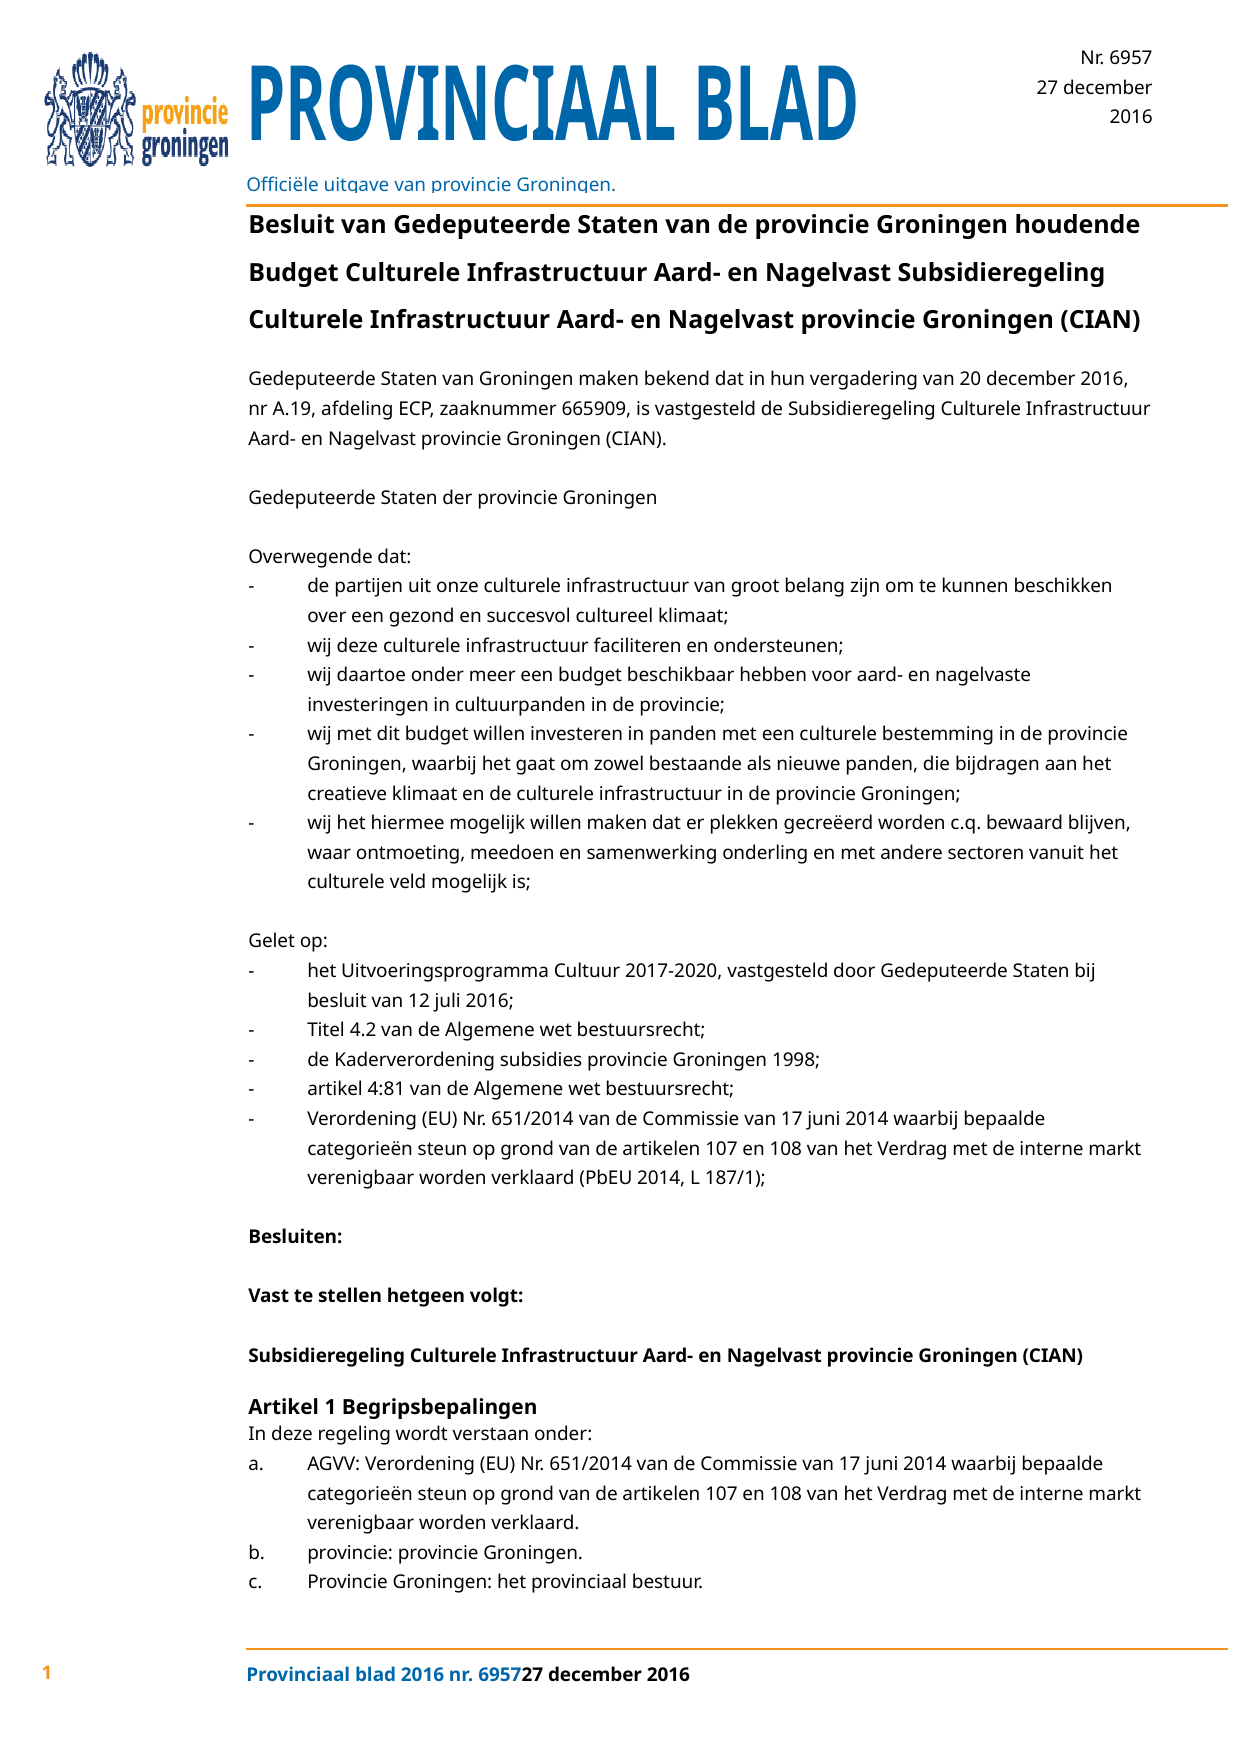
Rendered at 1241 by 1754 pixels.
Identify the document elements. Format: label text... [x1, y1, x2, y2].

list de partijen uit onze culturele infrastructuur van groot belang zijn om te kunnen beschikken over een gezond en succesvol cultureel klimaat; [248, 573, 1152, 628]
picture [41, 47, 231, 172]
list AGVV: Verordening (EU) Nr. 651/2014 van de Commissie van 17 juni 2014 waarbij bepaalde categorieën steun op grond van de artikelen 107 en 108 van het Verdrag met de interne markt verenigbaar worden verklaard. [248, 1450, 1152, 1535]
list provincie: provincie Groningen. [248, 1539, 1152, 1565]
list Verordening (EU) Nr. 651/2014 van de Commissie van 17 juni 2014 waarbij bepaalde categorieën steun op grond van de artikelen 107 en 108 van het Verdrag met de interne markt verenigbaar worden verklaard (PbEU 2014, L 187/1); [248, 1105, 1152, 1190]
text Artikel 1 Begripsbepalingen [248, 1392, 1152, 1421]
list wij deze culturele infrastructuur faciliteren en ondersteunen; [248, 632, 1152, 657]
list wij daartoe onder meer een budget beschikbaar hebben voor aard- en nagelvaste investeringen in cultuurpanden in de provincie; [248, 661, 1152, 717]
list het Uitvoeringsprogramma Cultuur 2017-2020, vastgesteld door Gedeputeerde Staten bij besluit van 12 juli 2016; [248, 957, 1152, 1012]
list Titel 4.2 van de Algemene wet bestuursrecht; [248, 1016, 1152, 1042]
text Gedeputeerde Staten der provincie Groningen [248, 484, 1152, 509]
list artikel 4:81 van de Algemene wet bestuursrecht; [248, 1076, 1152, 1101]
text Subsidieregeling Culturele Infrastructuur Aard- en Nagelvast provincie Groningen (CIAN) [248, 1342, 1152, 1367]
text In deze regeling wordt verstaan onder: [248, 1421, 1152, 1446]
list wij met dit budget willen investeren in panden met een culturele bestemming in de provincie Groningen, waarbij het gaat om zowel bestaande als nieuwe panden, die bijdragen aan het creatieve klimaat en de culturele infrastructuur in de provincie Groningen; [248, 721, 1152, 805]
text Gedeputeerde Staten van Groningen maken bekend dat in hun vergadering van 20 december 2016, nr A.19, afdeling ECP, zaaknummer 665909, is vastgesteld de Subsidieregeling Culturele Infrastructuur Aard- en Nagelvast provincie Groningen (CIAN). [248, 366, 1152, 450]
list Provincie Groningen: het provinciaal bestuur. [248, 1568, 1152, 1594]
list wij het hiermee mogelijk willen maken dat er plekken gecreëerd worden c.q. bewaard blijven, waar ontmoeting, meedoen en samenwerking onderling en met andere sectoren vanuit het culturele veld mogelijk is; [248, 809, 1152, 894]
text Besluiten: [248, 1223, 1152, 1249]
text Gelet op: [248, 928, 1152, 953]
text Besluit van Gedeputeerde Staten van de provincie Groningen houdende Budget Culturele Infrastructuur Aard- en Nagelvast Subsidieregeling Culturele Infrastructuur Aard- en Nagelvast provincie Groningen (CIAN) [248, 207, 1152, 336]
text Overwegende dat: [248, 543, 1152, 569]
list de Kaderverordening subsidies provincie Groningen 1998; [248, 1046, 1152, 1072]
text Vast te stellen hetgeen volgt: [248, 1283, 1152, 1308]
